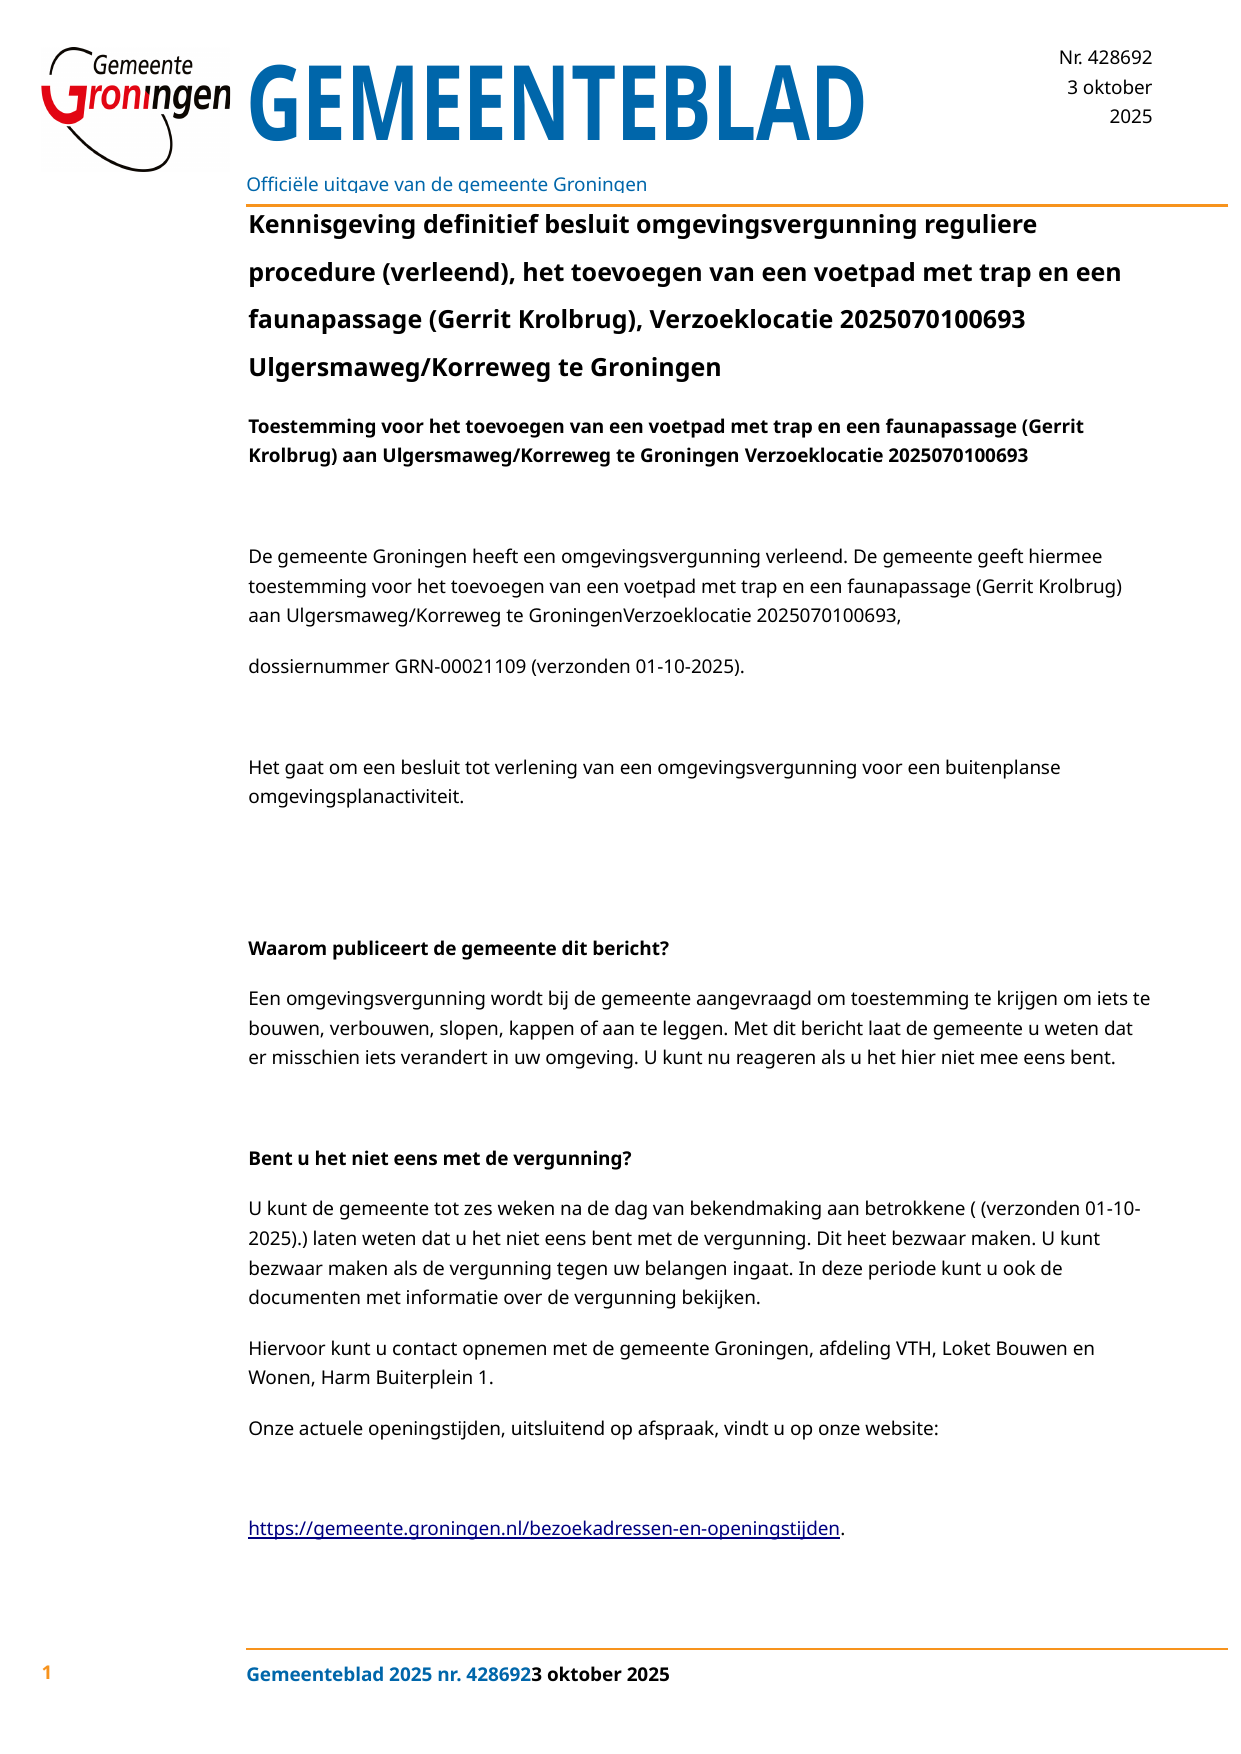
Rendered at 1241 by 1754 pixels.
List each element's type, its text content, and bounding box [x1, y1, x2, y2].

text Kennisgeving definitief besluit omgevingsvergunning reguliere procedure (verleend), het toevoegen van een voetpad met trap en een faunapassage (Gerrit Krolbrug), Verzoeklocatie 2025070100693 Ulgersmaweg/Korreweg te Groningen [248, 207, 1152, 384]
text dossiernummer GRN-00021109 (verzonden 01-10-2025). [248, 653, 1152, 679]
text Waarom publiceert de gemeente dit bericht? [248, 935, 1152, 961]
text U kunt de gemeente tot zes weken na de dag van bekendmaking aan betrokkene ( (verzonden 01-10-2025).) laten weten dat u het niet eens bent met de vergunning. Dit heet bezwaar maken. U kunt bezwaar maken als de vergunning tegen uw belangen ingaat. In deze periode kunt u ook de documenten met informatie over de vergunning bekijken. [248, 1196, 1152, 1310]
text Toestemming voor het toevoegen van een voetpad met trap en een faunapassage (Gerrit Krolbrug) aan Ulgersmaweg/Korreweg te Groningen Verzoeklocatie 2025070100693 [248, 413, 1152, 468]
text Het gaat om een besluit tot verlening van een omgevingsvergunning voor een buitenplanse omgevingsplanactiviteit. [248, 754, 1152, 809]
text Bent u het niet eens met de vergunning? [248, 1145, 1152, 1171]
text Hiervoor kunt u contact opnemen met de gemeente Groningen, afdeling VTH, Loket Bouwen en Wonen, Harm Buiterplein 1. [248, 1335, 1152, 1390]
text De gemeente Groningen heeft een omgevingsvergunning verleend. De gemeente geeft hiermee toestemming voor het toevoegen van een voetpad met trap en een faunapassage (Gerrit Krolbrug) aan Ulgersmaweg/Korreweg te GroningenVerzoeklocatie 2025070100693, [248, 543, 1152, 628]
text https://gemeente.groningen.nl/bezoekadressen-en-openingstijden. [248, 1516, 1152, 1541]
text Een omgevingsvergunning wordt bij de gemeente aangevraagd om toestemming te krijgen om iets te bouwen, verbouwen, slopen, kappen of aan te leggen. Met dit bericht laat de gemeente u weten dat er misschien iets verandert in uw omgeving. U kunt nu reageren als u het hier niet mee eens bent. [248, 985, 1152, 1070]
text Onze actuele openingstijden, uitsluitend op afspraak, vindt u op onze website: [248, 1415, 1152, 1441]
picture [41, 47, 231, 172]
